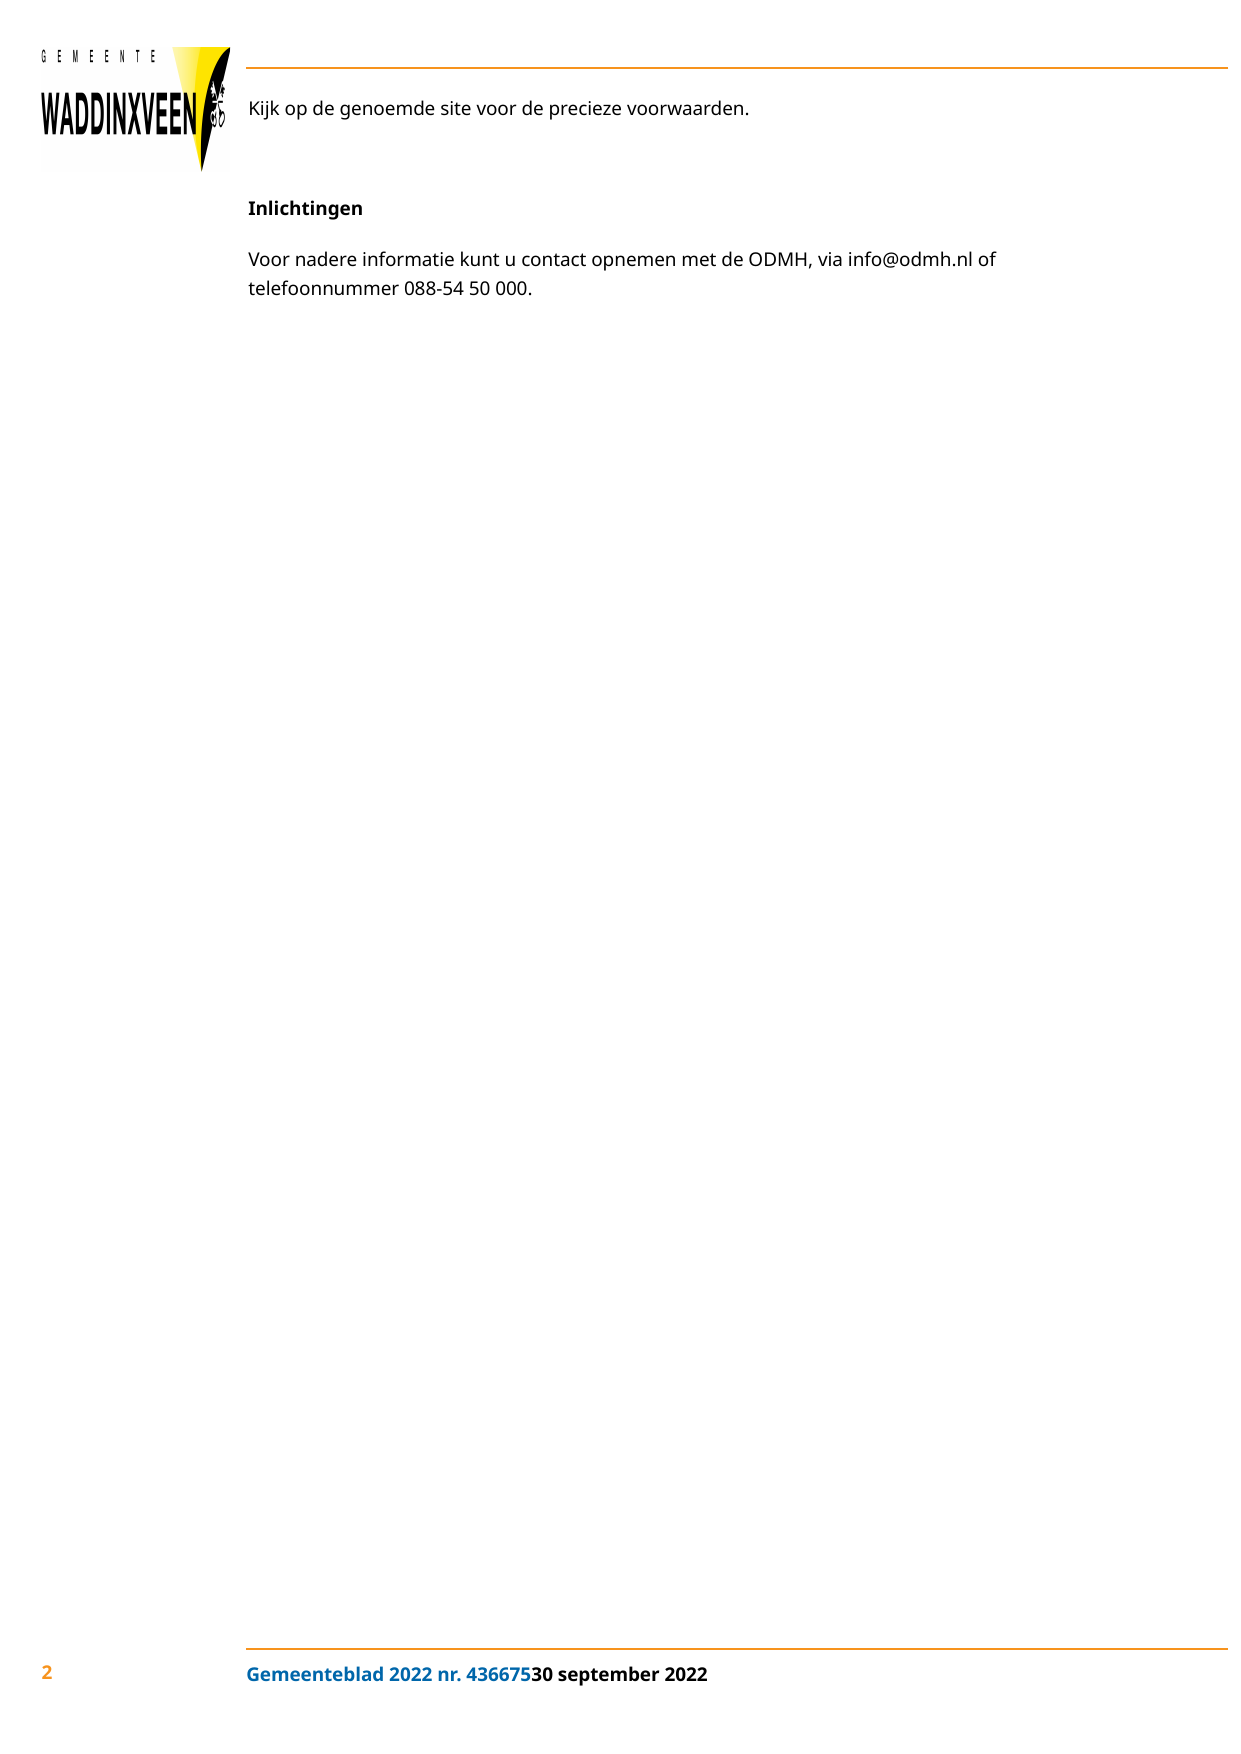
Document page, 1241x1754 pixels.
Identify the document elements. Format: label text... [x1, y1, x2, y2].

text Voor nadere informatie kunt u contact opnemen met de ODMH, via info@odmh.nl of telefoonnummer 088-54 50 000. [248, 246, 1152, 301]
text Inlichtingen [248, 196, 1152, 221]
picture [41, 47, 231, 172]
text Kijk op de genoemde site voor de precieze voorwaarden. [248, 95, 1152, 121]
